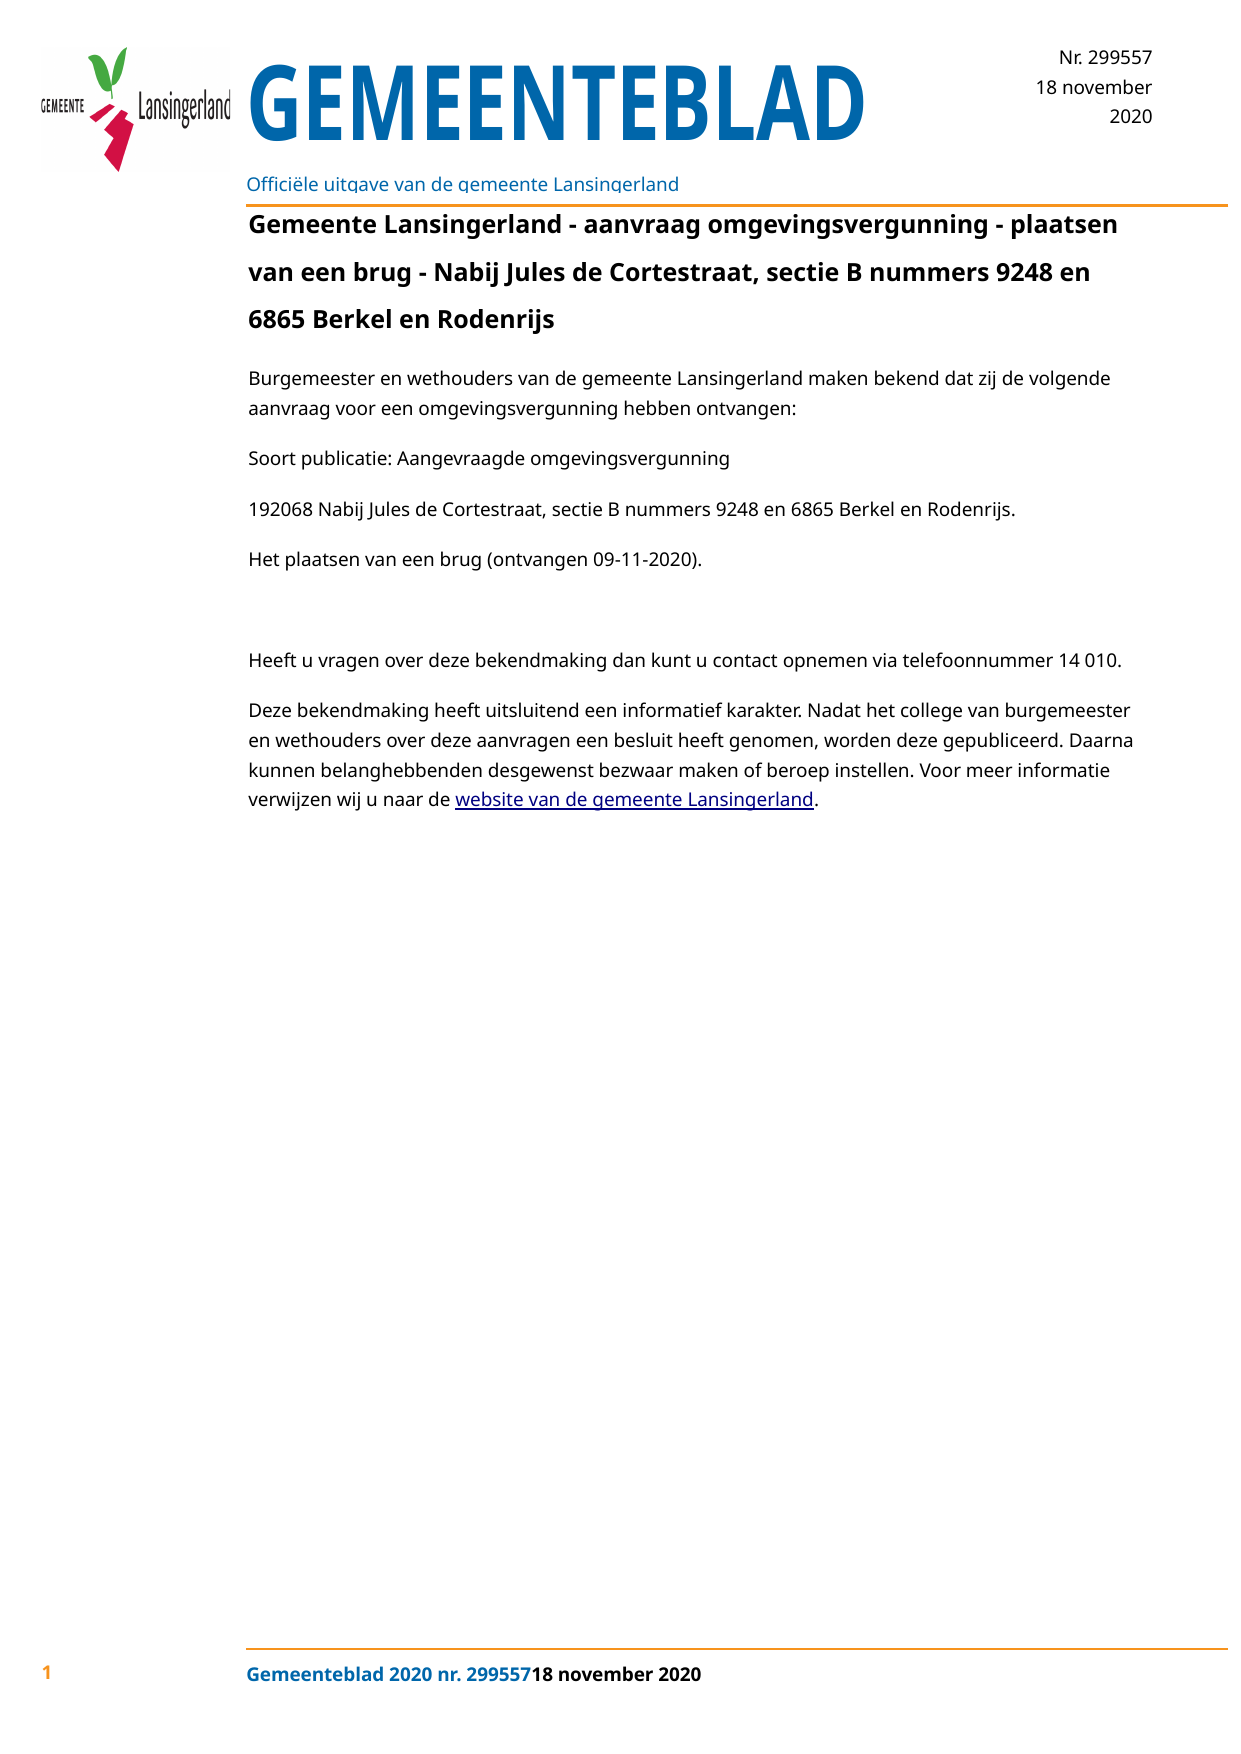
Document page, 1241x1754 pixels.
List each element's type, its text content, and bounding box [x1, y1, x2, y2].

text Soort publicatie: Aangevraagde omgevingsvergunning [248, 446, 1152, 471]
text Burgemeester en wethouders van de gemeente Lansingerland maken bekend dat zij de volgende aanvraag voor een omgevingsvergunning hebben ontvangen: [248, 366, 1152, 421]
text Deze bekendmaking heeft uitsluitend een informatief karakter. Nadat het college van burgemeester en wethouders over deze aanvragen een besluit heeft genomen, worden deze gepubliceerd. Daarna kunnen belanghebbenden desgewenst bezwaar maken of beroep instellen. Voor meer informatie verwijzen wij u naar de website van de gemeente Lansingerland. [248, 698, 1152, 812]
text Het plaatsen van een brug (ontvangen 09-11-2020). [248, 546, 1152, 572]
text 192068 Nabij Jules de Cortestraat, sectie B nummers 9248 en 6865 Berkel en Rodenrijs. [248, 496, 1152, 522]
picture [41, 47, 231, 172]
text Gemeente Lansingerland - aanvraag omgevingsvergunning - plaatsen van een brug - Nabij Jules de Cortestraat, sectie B nummers 9248 en 6865 Berkel en Rodenrijs [248, 207, 1152, 336]
text Heeft u vragen over deze bekendmaking dan kunt u contact opnemen via telefoonnummer 14 010. [248, 647, 1152, 673]
